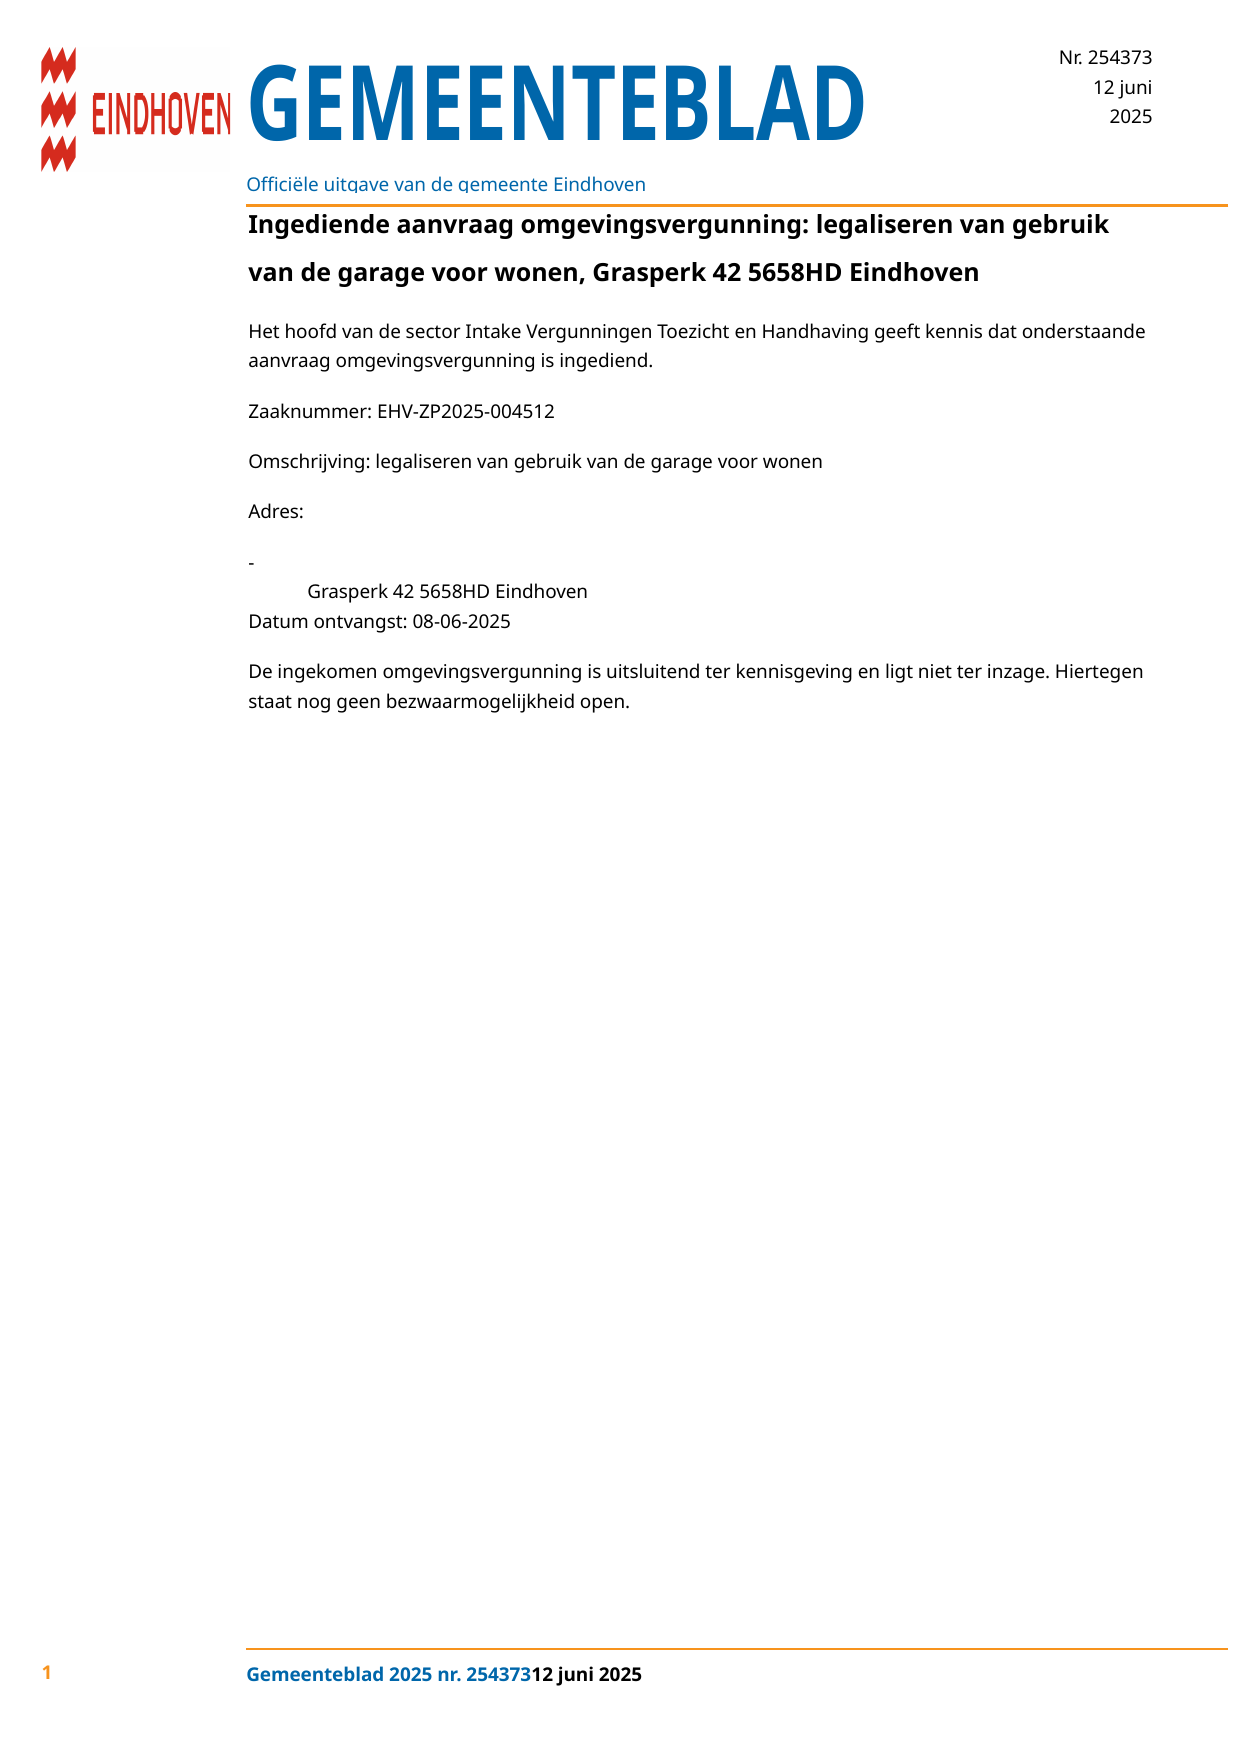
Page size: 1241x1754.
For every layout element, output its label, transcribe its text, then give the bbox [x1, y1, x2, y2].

text De ingekomen omgevingsvergunning is uitsluitend ter kennisgeving en ligt niet ter inzage. Hiertegen staat nog geen bezwaarmogelijkheid open. [248, 659, 1152, 714]
text Datum ontvangst: 08-06-2025 [248, 608, 1152, 634]
text Het hoofd van de sector Intake Vergunningen Toezicht en Handhaving geeft kennis dat onderstaande aanvraag omgevingsvergunning is ingediend. [248, 318, 1152, 373]
text Zaaknummer: EHV-ZP2025-004512 [248, 398, 1152, 424]
text Adres: [248, 499, 1152, 524]
picture [41, 47, 231, 172]
text Omschrijving: legaliseren van gebruik van de garage voor wonen [248, 448, 1152, 474]
text Ingediende aanvraag omgevingsvergunning: legaliseren van gebruik van de garage voor wonen, Grasperk 42 5658HD Eindhoven [248, 207, 1152, 288]
list Grasperk 42 5658HD Eindhoven [248, 579, 1152, 604]
